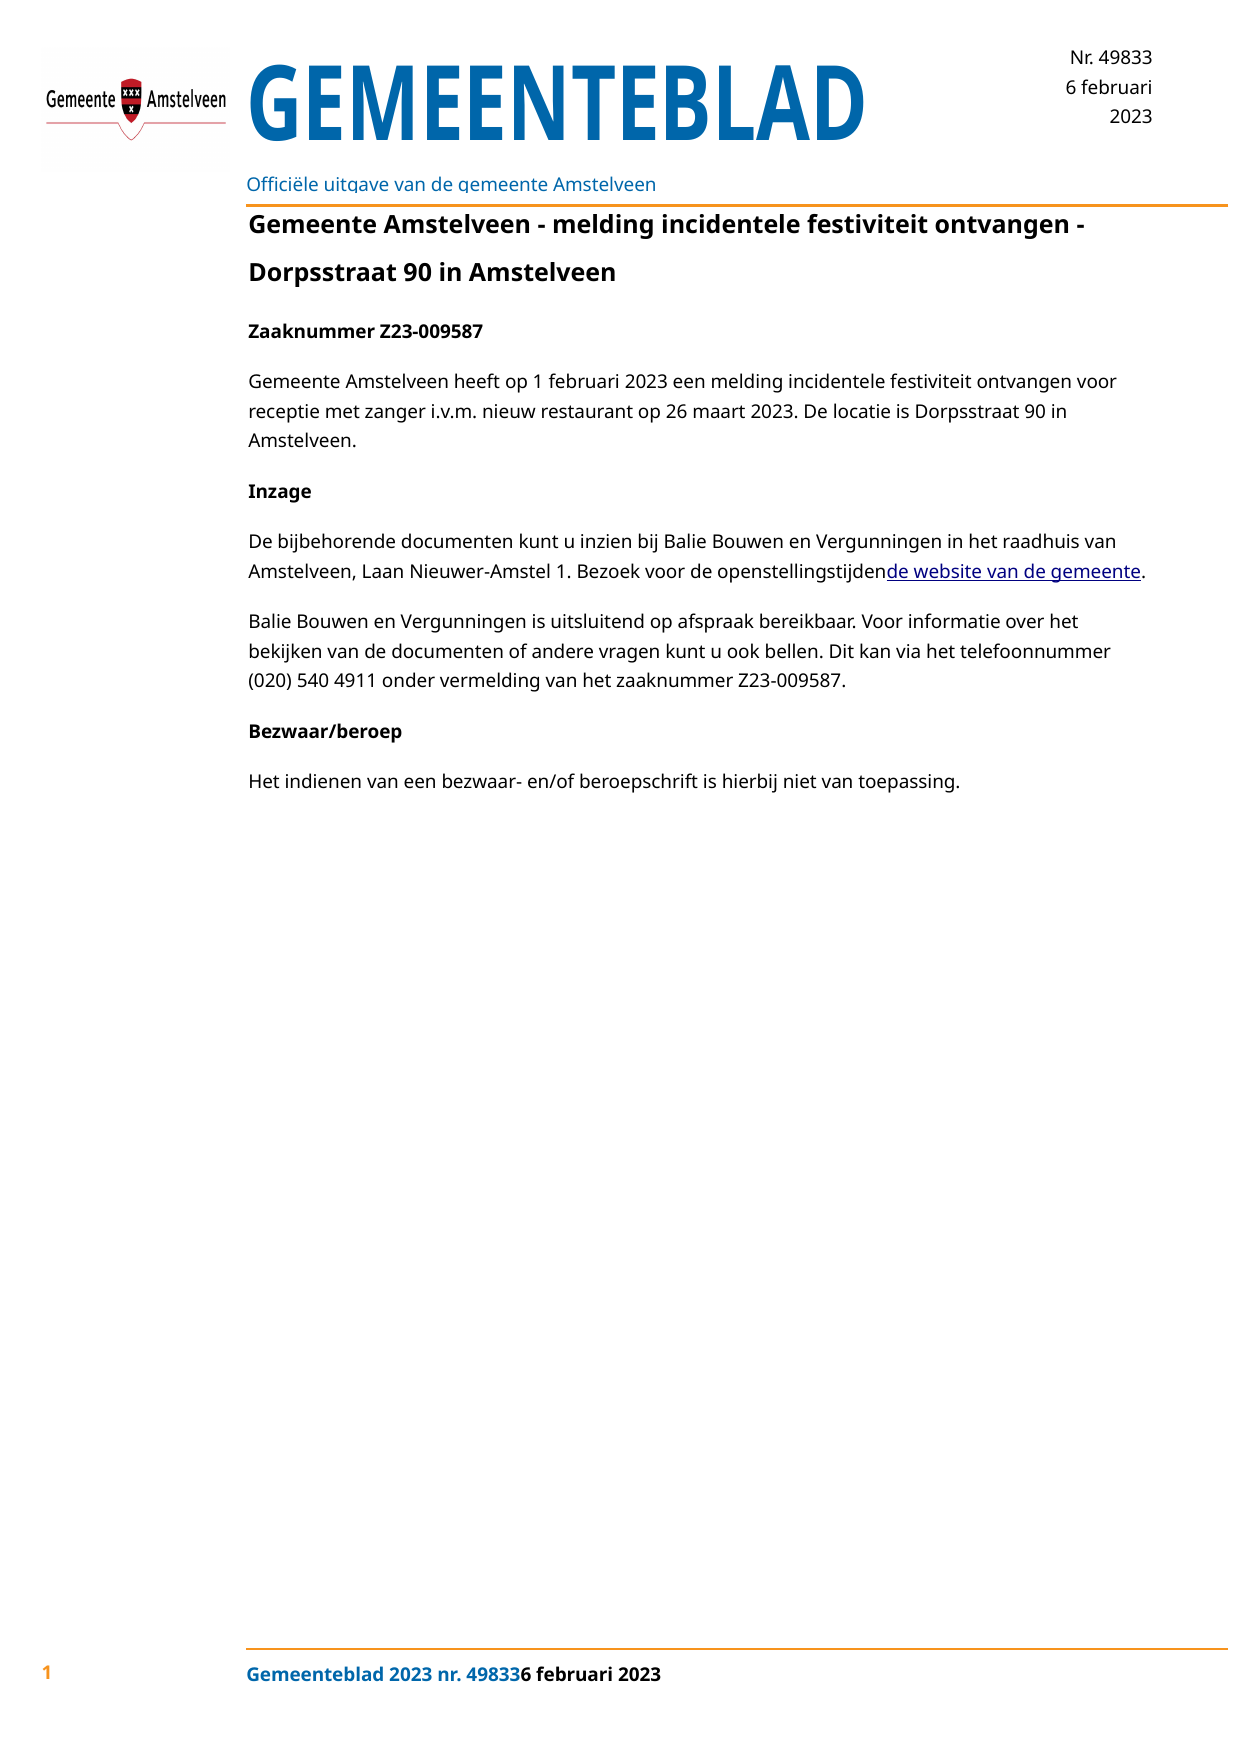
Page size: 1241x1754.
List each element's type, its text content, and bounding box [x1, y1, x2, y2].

text Balie Bouwen en Vergunningen is uitsluitend op afspraak bereikbaar. Voor informatie over het bekijken van de documenten of andere vragen kunt u ook bellen. Dit kan via het telefoonnummer (020) 540 4911 onder vermelding van het zaaknummer Z23-009587. [248, 608, 1152, 693]
text Bezwaar/beroep [248, 718, 1152, 744]
text Gemeente Amstelveen heeft op 1 februari 2023 een melding incidentele festiviteit ontvangen voor receptie met zanger i.v.m. nieuw restaurant op 26 maart 2023. De locatie is Dorpsstraat 90 in Amstelveen. [248, 368, 1152, 453]
text Zaaknummer Z23-009587 [248, 318, 1152, 344]
text De bijbehorende documenten kunt u inzien bij Balie Bouwen en Vergunningen in het raadhuis van Amstelveen, Laan Nieuwer-Amstel 1. Bezoek voor de openstellingstijdende website van de gemeente. [248, 528, 1152, 584]
picture [41, 47, 231, 172]
text Het indienen van een bezwaar- en/of beroepschrift is hierbij niet van toepassing. [248, 768, 1152, 794]
text Inzage [248, 478, 1152, 504]
text Gemeente Amstelveen - melding incidentele festiviteit ontvangen - Dorpsstraat 90 in Amstelveen [248, 207, 1152, 288]
